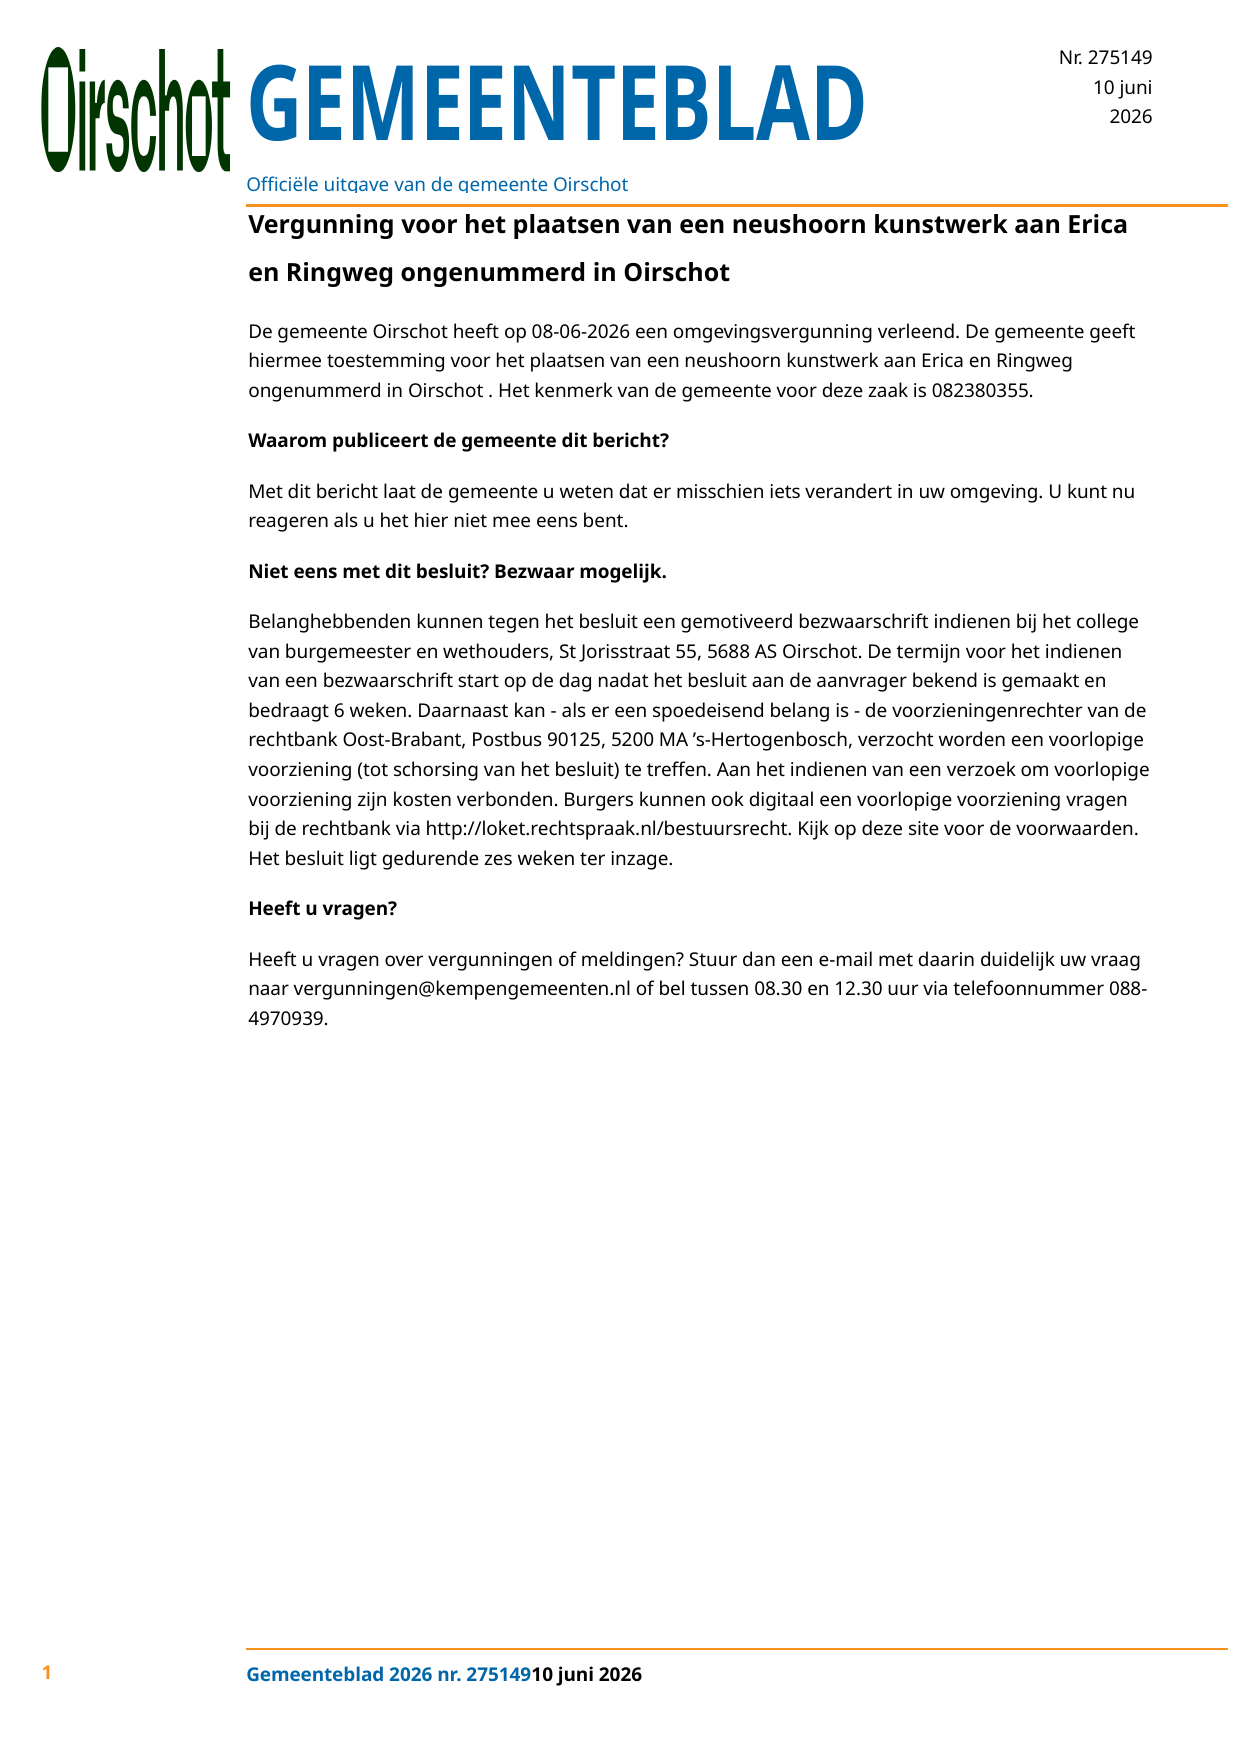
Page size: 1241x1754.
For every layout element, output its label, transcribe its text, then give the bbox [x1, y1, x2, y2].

text Met dit bericht laat de gemeente u weten dat er misschien iets verandert in uw omgeving. U kunt nu reageren als u het hier niet mee eens bent. [248, 478, 1152, 533]
text Vergunning voor het plaatsen van een neushoorn kunstwerk aan Erica en Ringweg ongenummerd in Oirschot [248, 207, 1152, 288]
text Waarom publiceert de gemeente dit bericht? [248, 427, 1152, 453]
text Belanghebbenden kunnen tegen het besluit een gemotiveerd bezwaarschrift indienen bij het college van burgemeester en wethouders, St Jorisstraat 55, 5688 AS Oirschot. De termijn voor het indienen van een bezwaarschrift start op de dag nadat het besluit aan de aanvrager bekend is gemaakt en bedraagt 6 weken. Daarnaast kan - als er een spoedeisend belang is - de voorzieningenrechter van de rechtbank Oost-Brabant, Postbus 90125, 5200 MA ’s-Hertogenbosch, verzocht worden een voorlopige voorziening (tot schorsing van het besluit) te treffen. Aan het indienen van een verzoek om voorlopige voorziening zijn kosten verbonden. Burgers kunnen ook digitaal een voorlopige voorziening vragen bij de rechtbank via http://loket.rechtspraak.nl/bestuursrecht. Kijk op deze site voor de voorwaarden. Het besluit ligt gedurende zes weken ter inzage. [248, 608, 1152, 871]
text Heeft u vragen over vergunningen of meldingen? Stuur dan een e-mail met daarin duidelijk uw vraag naar vergunningen@kempengemeenten.nl of bel tussen 08.30 en 12.30 uur via telefoonnummer 088-4970939. [248, 946, 1152, 1031]
text De gemeente Oirschot heeft op 08-06-2026 een omgevingsvergunning verleend. De gemeente geeft hiermee toestemming voor het plaatsen van een neushoorn kunstwerk aan Erica en Ringweg ongenummerd in Oirschot . Het kenmerk van de gemeente voor deze zaak is 082380355. [248, 318, 1152, 403]
picture [41, 47, 231, 172]
text Niet eens met dit besluit? Bezwaar mogelijk. [248, 558, 1152, 584]
text Heeft u vragen? [248, 895, 1152, 921]
